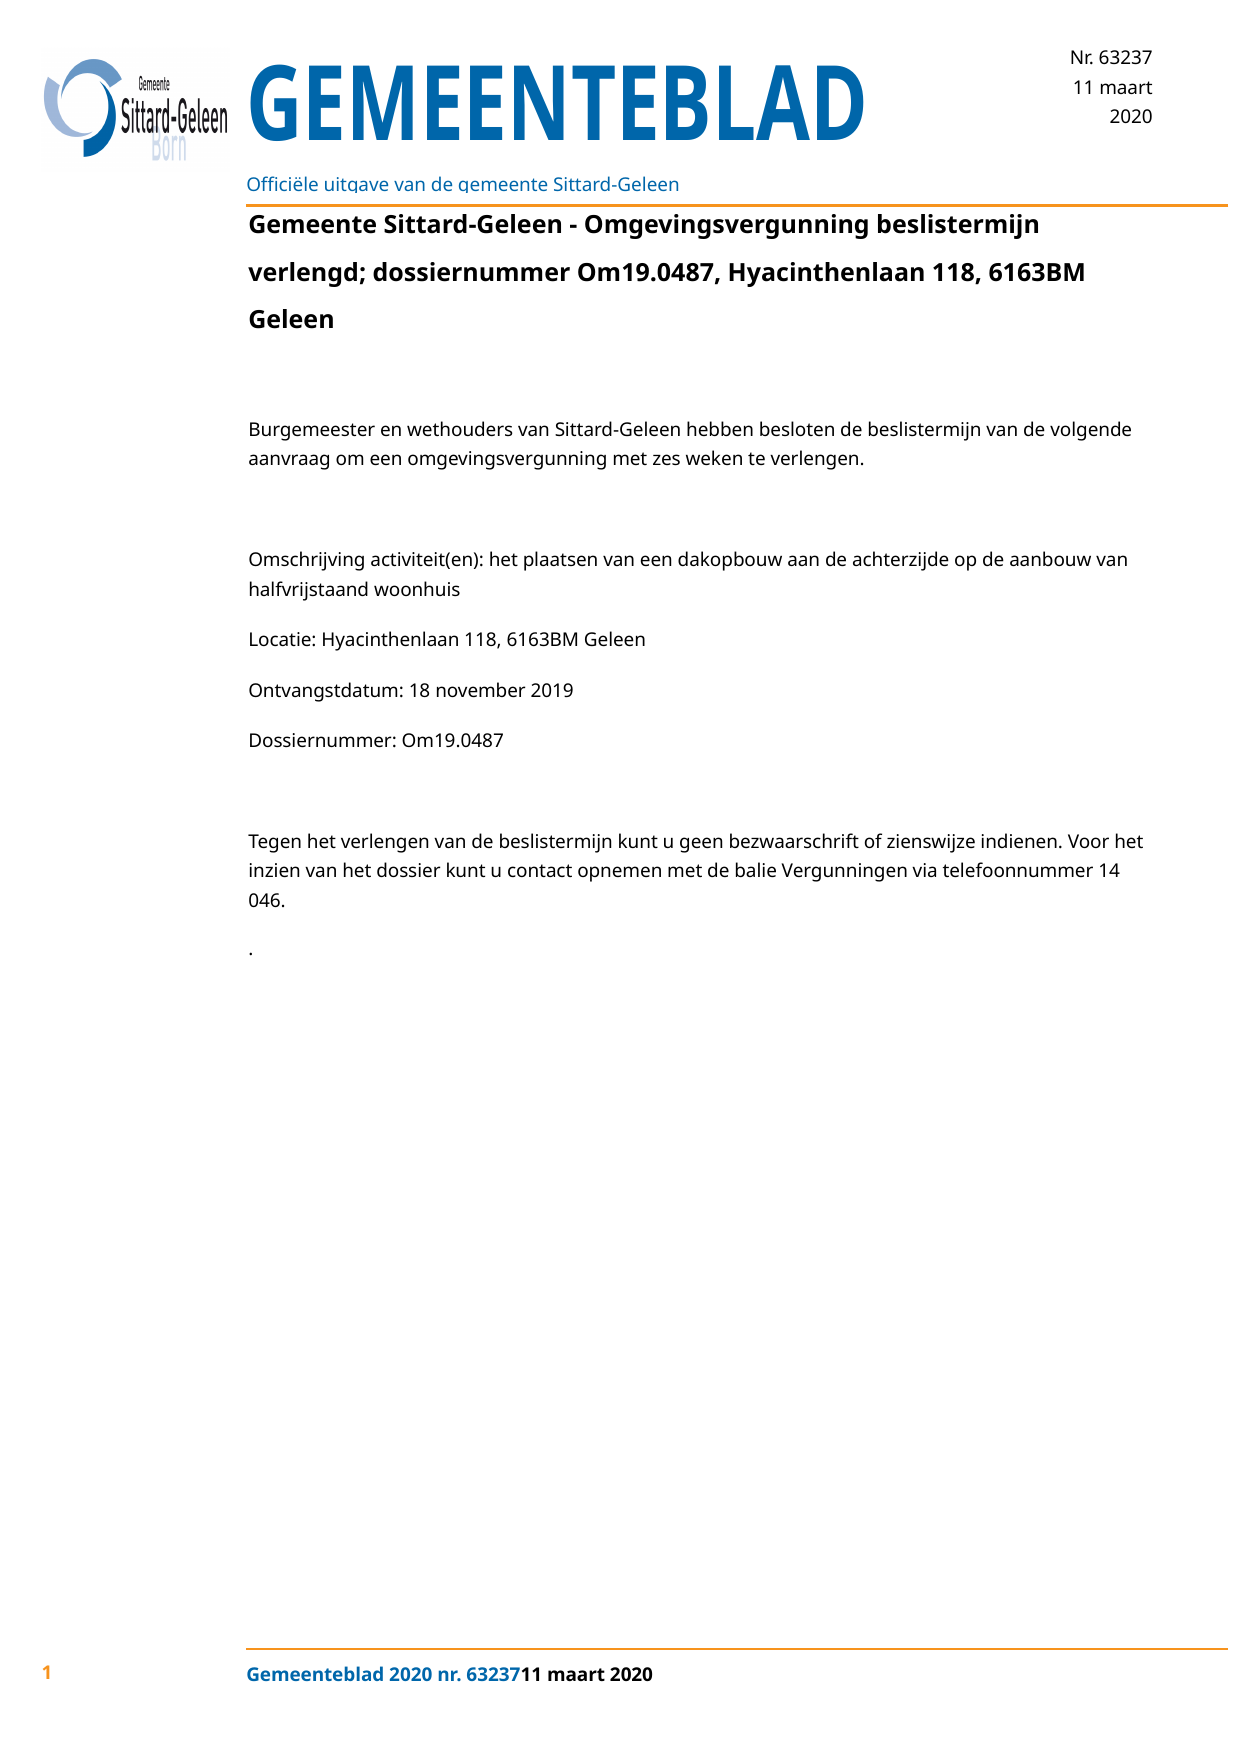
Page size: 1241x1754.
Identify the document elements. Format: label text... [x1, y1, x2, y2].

text Burgemeester en wethouders van Sittard-Geleen hebben besloten de beslistermijn van de volgende aanvraag om een omgevingsvergunning met zes weken te verlengen. [248, 416, 1152, 471]
text . [248, 935, 1152, 961]
text Gemeente Sittard-Geleen - Omgevingsvergunning beslistermijn verlengd; dossiernummer Om19.0487, Hyacinthenlaan 118, 6163BM Geleen [248, 207, 1152, 336]
text Tegen het verlengen van de beslistermijn kunt u geen bezwaarschrift of zienswijze indienen. Voor het inzien van het dossier kunt u contact opnemen met de balie Vergunningen via telefoonnummer 14 046. [248, 828, 1152, 913]
text Ontvangstdatum: 18 november 2019 [248, 677, 1152, 702]
text Dossiernummer: Om19.0487 [248, 727, 1152, 753]
picture [41, 47, 231, 172]
text Omschrijving activiteit(en): het plaatsen van een dakopbouw aan de achterzijde op de aanbouw van halfvrijstaand woonhuis [248, 546, 1152, 602]
text Locatie: Hyacinthenlaan 118, 6163BM Geleen [248, 626, 1152, 652]
